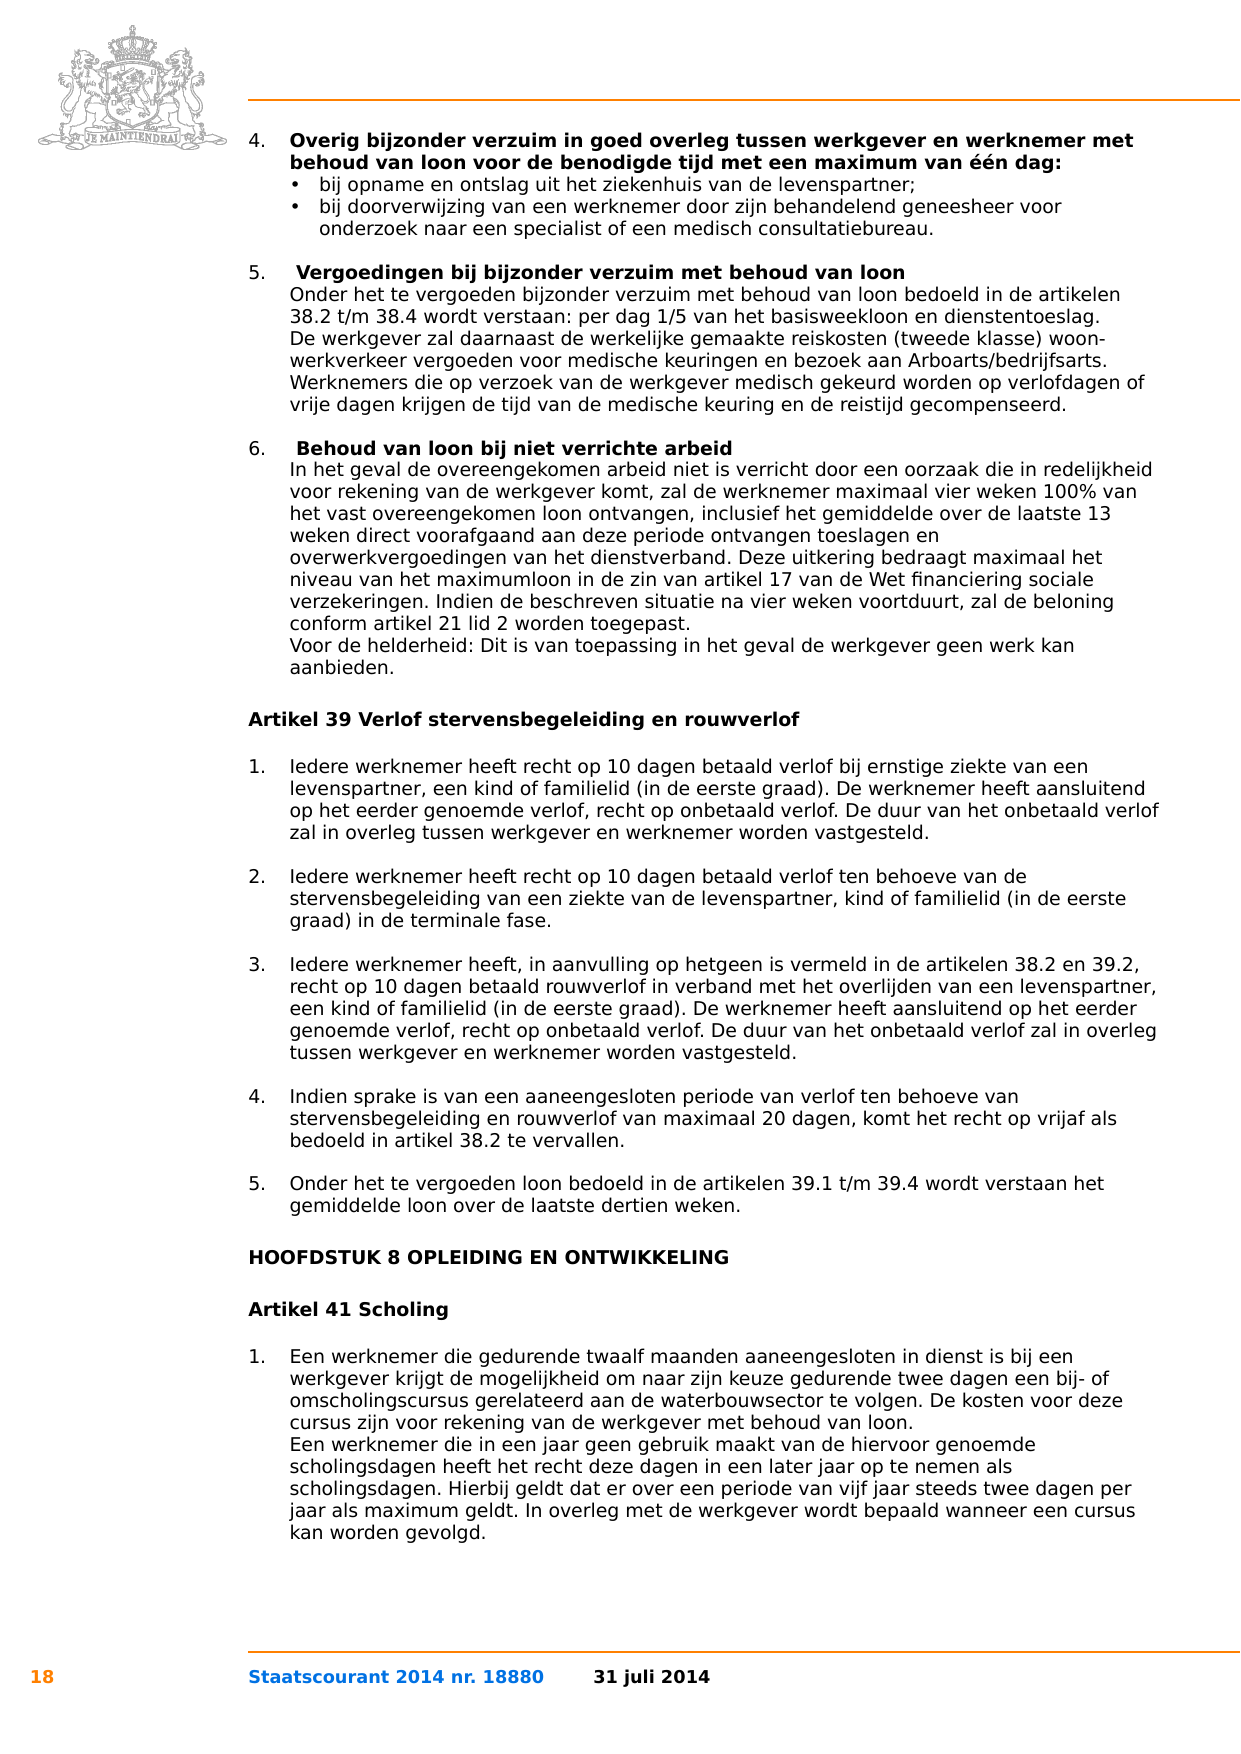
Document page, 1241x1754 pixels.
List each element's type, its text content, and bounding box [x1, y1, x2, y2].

text 4. Overig bijzonder verzuim in goed overleg tussen werkgever en werknemer met behoud van loon voor de benodigde tijd met een maximum van één dag: [248, 130, 1163, 174]
picture [38, 25, 227, 150]
text 5. Vergoedingen bij bijzonder verzuim met behoud van loon [248, 262, 1163, 284]
text 4. Indien sprake is van een aaneengesloten periode van verlof ten behoeve van stervensbegeleiding en rouwverlof van maximaal 20 dagen, komt het recht op vrijaf als bedoeld in artikel 38.2 te vervallen. [248, 1086, 1163, 1151]
subtitle HOOFDSTUK 8 OPLEIDING EN ONTWIKKELING [248, 1247, 1163, 1269]
text Voor de helderheid: Dit is van toepassing in het geval de werkgever geen werk kan aanbieden. [289, 635, 1163, 679]
text In het geval de overeengekomen arbeid niet is verricht door een oorzaak die in redelijkheid voor rekening van de werkgever komt, zal de werknemer maximaal vier weken 100% van het vast overeengekomen loon ontvangen, inclusief het gemiddelde over de laatste 13 weken direct voorafgaand aan deze periode ontvangen toeslagen en overwerkvergoedingen van het dienstverband. Deze uitkering bedraagt maximaal het niveau van het maximumloon in de zin van artikel 17 van de Wet financiering sociale verzekeringen. Indien de beschreven situatie na vier weken voortduurt, zal de beloning conform artikel 21 lid 2 worden toegepast. [289, 459, 1163, 635]
text Werknemers die op verzoek van de werkgever medisch gekeurd worden op verlofdagen of vrije dagen krijgen de tijd van de medische keuring en de reistijd gecompenseerd. [289, 372, 1163, 416]
text 1. Een werknemer die gedurende twaalf maanden aaneengesloten in dienst is bij een werkgever krijgt de mogelijkheid om naar zijn keuze gedurende twee dagen een bij- of omscholingscursus gerelateerd aan de waterbouwsector te volgen. De kosten voor deze cursus zijn voor rekening van de werkgever met behoud van loon. [248, 1346, 1163, 1434]
text Een werknemer die in een jaar geen gebruik maakt van de hiervoor genoemde scholingsdagen heeft het recht deze dagen in een later jaar op te nemen als scholingsdagen. Hierbij geldt dat er over een periode van vijf jaar steeds twee dagen per jaar als maximum geldt. In overleg met de werkgever wordt bepaald wanneer een cursus kan worden gevolgd. [289, 1434, 1163, 1544]
text 3. Iedere werknemer heeft, in aanvulling op hetgeen is vermeld in de artikelen 38.2 en 39.2, recht op 10 dagen betaald rouwverlof in verband met het overlijden van een levenspartner, een kind of familielid (in de eerste graad). De werknemer heeft aansluitend op het eerder genoemde verlof, recht op onbetaald verlof. De duur van het onbetaald verlof zal in overleg tussen werkgever en werknemer worden vastgesteld. [248, 954, 1163, 1064]
text 2. Iedere werknemer heeft recht op 10 dagen betaald verlof ten behoeve van de stervensbegeleiding van een ziekte van de levenspartner, kind of familielid (in de eerste graad) in de terminale fase. [248, 866, 1163, 932]
text 5. Onder het te vergoeden loon bedoeld in de artikelen 39.1 t/m 39.4 wordt verstaan het gemiddelde loon over de laatste dertien weken. [248, 1173, 1163, 1217]
text Onder het te vergoeden bijzonder verzuim met behoud van loon bedoeld in de artikelen 38.2 t/m 38.4 wordt verstaan: per dag 1/5 van het basisweekloon en dienstentoeslag. [289, 284, 1163, 328]
subtitle Artikel 39 Verlof stervensbegeleiding en rouwverlof [248, 709, 1163, 731]
text De werkgever zal daarnaast de werkelijke gemaakte reiskosten (tweede klasse) woon-werkverkeer vergoeden voor medische keuringen en bezoek aan Arboarts/bedrijfsarts. [289, 328, 1163, 372]
text 1. Iedere werknemer heeft recht op 10 dagen betaald verlof bij ernstige ziekte van een levenspartner, een kind of familielid (in de eerste graad). De werknemer heeft aansluitend op het eerder genoemde verlof, recht op onbetaald verlof. De duur van het onbetaald verlof zal in overleg tussen werkgever en werknemer worden vastgesteld. [248, 756, 1163, 844]
subtitle Artikel 41 Scholing [248, 1299, 1163, 1321]
text • bij doorverwijzing van een werknemer door zijn behandelend geneesheer voor onderzoek naar een specialist of een medisch consultatiebureau. [289, 196, 1163, 240]
text 6. Behoud van loon bij niet verrichte arbeid [248, 437, 1163, 459]
text • bij opname en ontslag uit het ziekenhuis van de levenspartner; [289, 174, 1163, 196]
